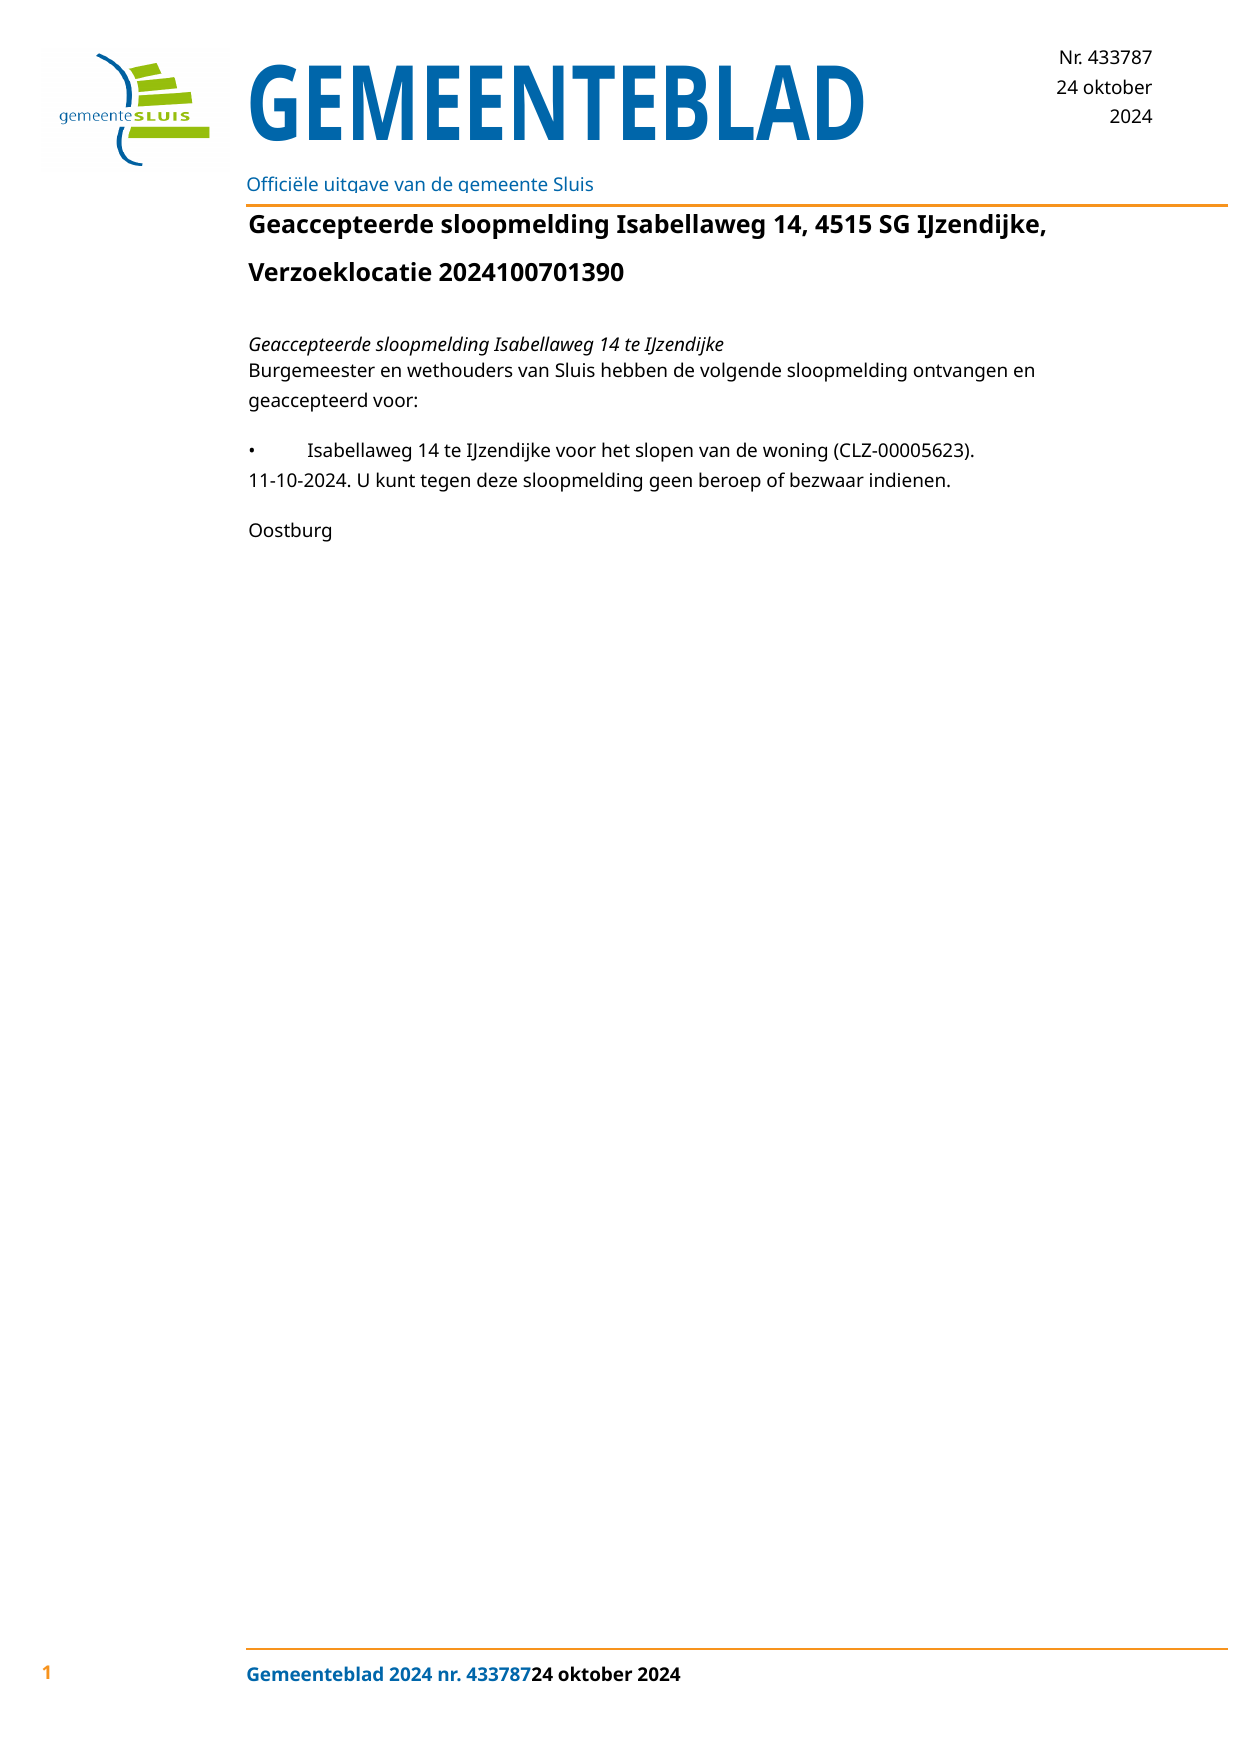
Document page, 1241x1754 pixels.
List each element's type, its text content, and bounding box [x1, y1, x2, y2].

text Geaccepteerde sloopmelding Isabellaweg 14 te IJzendijke [248, 331, 1152, 357]
text Burgemeester en wethouders van Sluis hebben de volgende sloopmelding ontvangen en geaccepteerd voor: [248, 357, 1152, 412]
text Oostburg [248, 517, 1152, 543]
text Geaccepteerde sloopmelding Isabellaweg 14, 4515 SG IJzendijke, Verzoeklocatie 2024100701390 [248, 207, 1152, 288]
picture [41, 47, 231, 172]
list Isabellaweg 14 te IJzendijke voor het slopen van de woning (CLZ-00005623). [248, 437, 1152, 463]
text 11-10-2024. U kunt tegen deze sloopmelding geen beroep of bezwaar indienen. [248, 467, 1152, 492]
